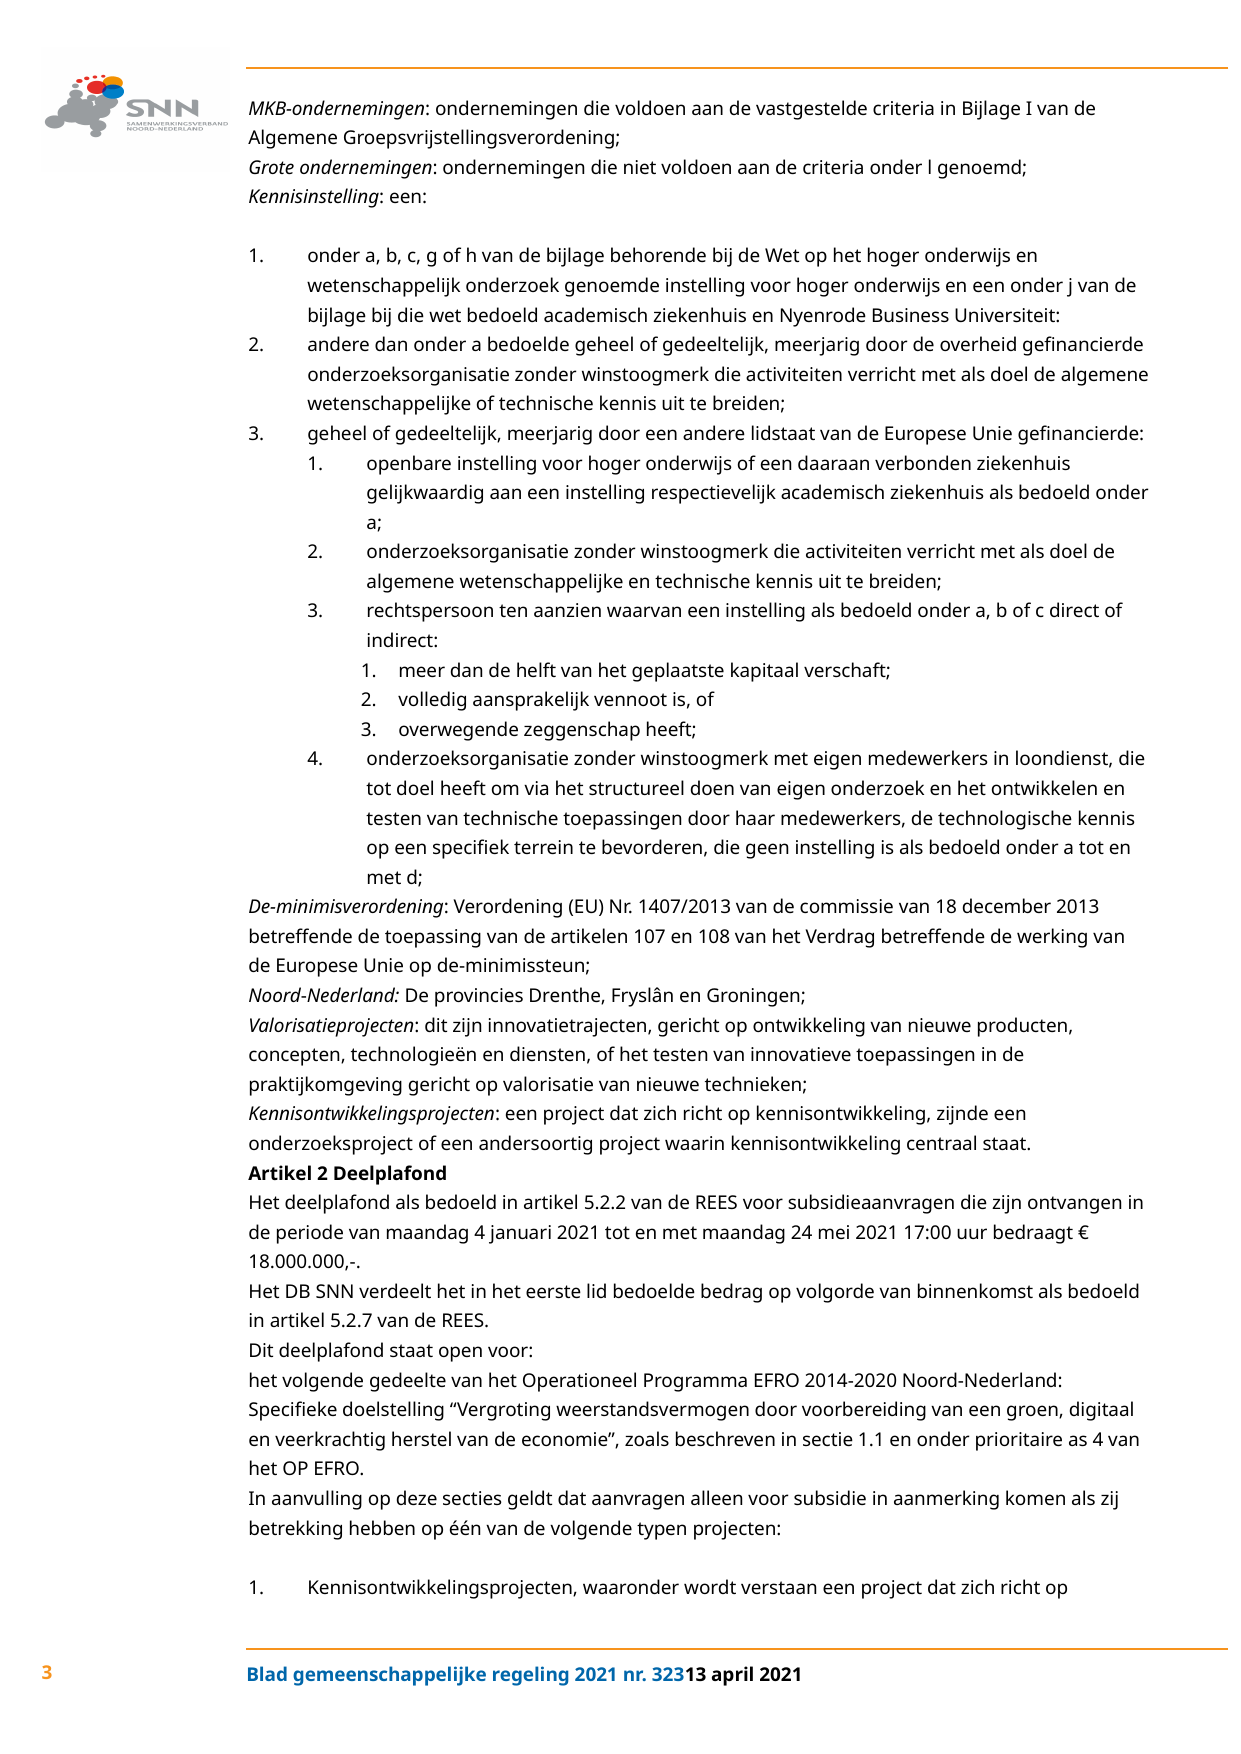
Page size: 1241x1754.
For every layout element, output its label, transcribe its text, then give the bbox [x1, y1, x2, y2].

list onderzoeksorganisatie zonder winstoogmerk die activiteiten verricht met als doel de algemene wetenschappelijke en technische kennis uit te breiden; [307, 538, 1152, 594]
list onderzoeksorganisatie zonder winstoogmerk met eigen medewerkers in loondienst, die tot doel heeft om via het structureel doen van eigen onderzoek en het ontwikkelen en testen van technische toepassingen door haar medewerkers, de technologische kennis op een specifiek terrein te bevorderen, die geen instelling is als bedoeld onder a tot en met d; [307, 746, 1152, 890]
text Kennisinstelling: een: [248, 183, 1152, 209]
list Kennisontwikkelingsprojecten, waaronder wordt verstaan een project dat zich richt op [248, 1574, 1152, 1600]
list openbare instelling voor hoger onderwijs of een daaraan verbonden ziekenhuis gelijkwaardig aan een instelling respectievelijk academisch ziekenhuis als bedoeld onder a; [307, 450, 1152, 535]
text het volgende gedeelte van het Operationeel Programma EFRO 2014-2020 Noord-Nederland: Specifieke doelstelling “Vergroting weerstandsvermogen door voorbereiding van een groen, digitaal en veerkrachtig herstel van de economie”, zoals beschreven in sectie 1.1 en onder prioritaire as 4 van het OP EFRO. [248, 1367, 1152, 1481]
list rechtspersoon ten aanzien waarvan een instelling als bedoeld onder a, b of c direct of indirect: [307, 598, 1152, 653]
text Noord-Nederland: De provincies Drenthe, Fryslân en Groningen; [248, 982, 1152, 1008]
list andere dan onder a bedoelde geheel of gedeeltelijk, meerjarig door de overheid gefinancierde onderzoeksorganisatie zonder winstoogmerk die activiteiten verricht met als doel de algemene wetenschappelijke of technische kennis uit te breiden; [248, 331, 1152, 416]
text Het deelplafond als bedoeld in artikel 5.2.2 van de REES voor subsidieaanvragen die zijn ontvangen in de periode van maandag 4 januari 2021 tot en met maandag 24 mei 2021 17:00 uur bedraagt € 18.000.000,-. [248, 1189, 1152, 1274]
text Artikel 2 Deelplafond [248, 1160, 1152, 1186]
text In aanvulling op deze secties geldt dat aanvragen alleen voor subsidie in aanmerking komen als zij betrekking hebben op één van de volgende typen projecten: [248, 1485, 1152, 1541]
text Kennisontwikkelingsprojecten: een project dat zich richt op kennisontwikkeling, zijnde een onderzoeksproject of een andersoortig project waarin kennisontwikkeling centraal staat. [248, 1101, 1152, 1156]
text Grote ondernemingen: ondernemingen die niet voldoen aan de criteria onder l genoemd; [248, 154, 1152, 180]
list overwegende zeggenschap heeft; [361, 716, 1152, 742]
list volledig aansprakelijk vennoot is, of [361, 686, 1152, 712]
text Het DB SNN verdeelt het in het eerste lid bedoelde bedrag op volgorde van binnenkomst als bedoeld in artikel 5.2.7 van de REES. [248, 1278, 1152, 1333]
picture [41, 47, 231, 172]
list onder a, b, c, g of h van de bijlage behorende bij de Wet op het hoger onderwijs en wetenschappelijk onderzoek genoemde instelling voor hoger onderwijs en een onder j van de bijlage bij die wet bedoeld academisch ziekenhuis en Nyenrode Business Universiteit: [248, 243, 1152, 328]
list geheel of gedeeltelijk, meerjarig door een andere lidstaat van de Europese Unie gefinancierde: [248, 420, 1152, 446]
text De-minimisverordening: Verordening (EU) Nr. 1407/2013 van de commissie van 18 december 2013 betreffende de toepassing van de artikelen 107 en 108 van het Verdrag betreffende de werking van de Europese Unie op de-minimissteun; [248, 893, 1152, 978]
text Valorisatieprojecten: dit zijn innovatietrajecten, gericht op ontwikkeling van nieuwe producten, concepten, technologieën en diensten, of het testen van innovatieve toepassingen in de praktijkomgeving gericht op valorisatie van nieuwe technieken; [248, 1012, 1152, 1097]
text Dit deelplafond staat open voor: [248, 1337, 1152, 1363]
list meer dan de helft van het geplaatste kapitaal verschaft; [361, 657, 1152, 683]
text MKB-ondernemingen: ondernemingen die voldoen aan de vastgestelde criteria in Bijlage I van de Algemene Groepsvrijstellingsverordening; [248, 95, 1152, 150]
